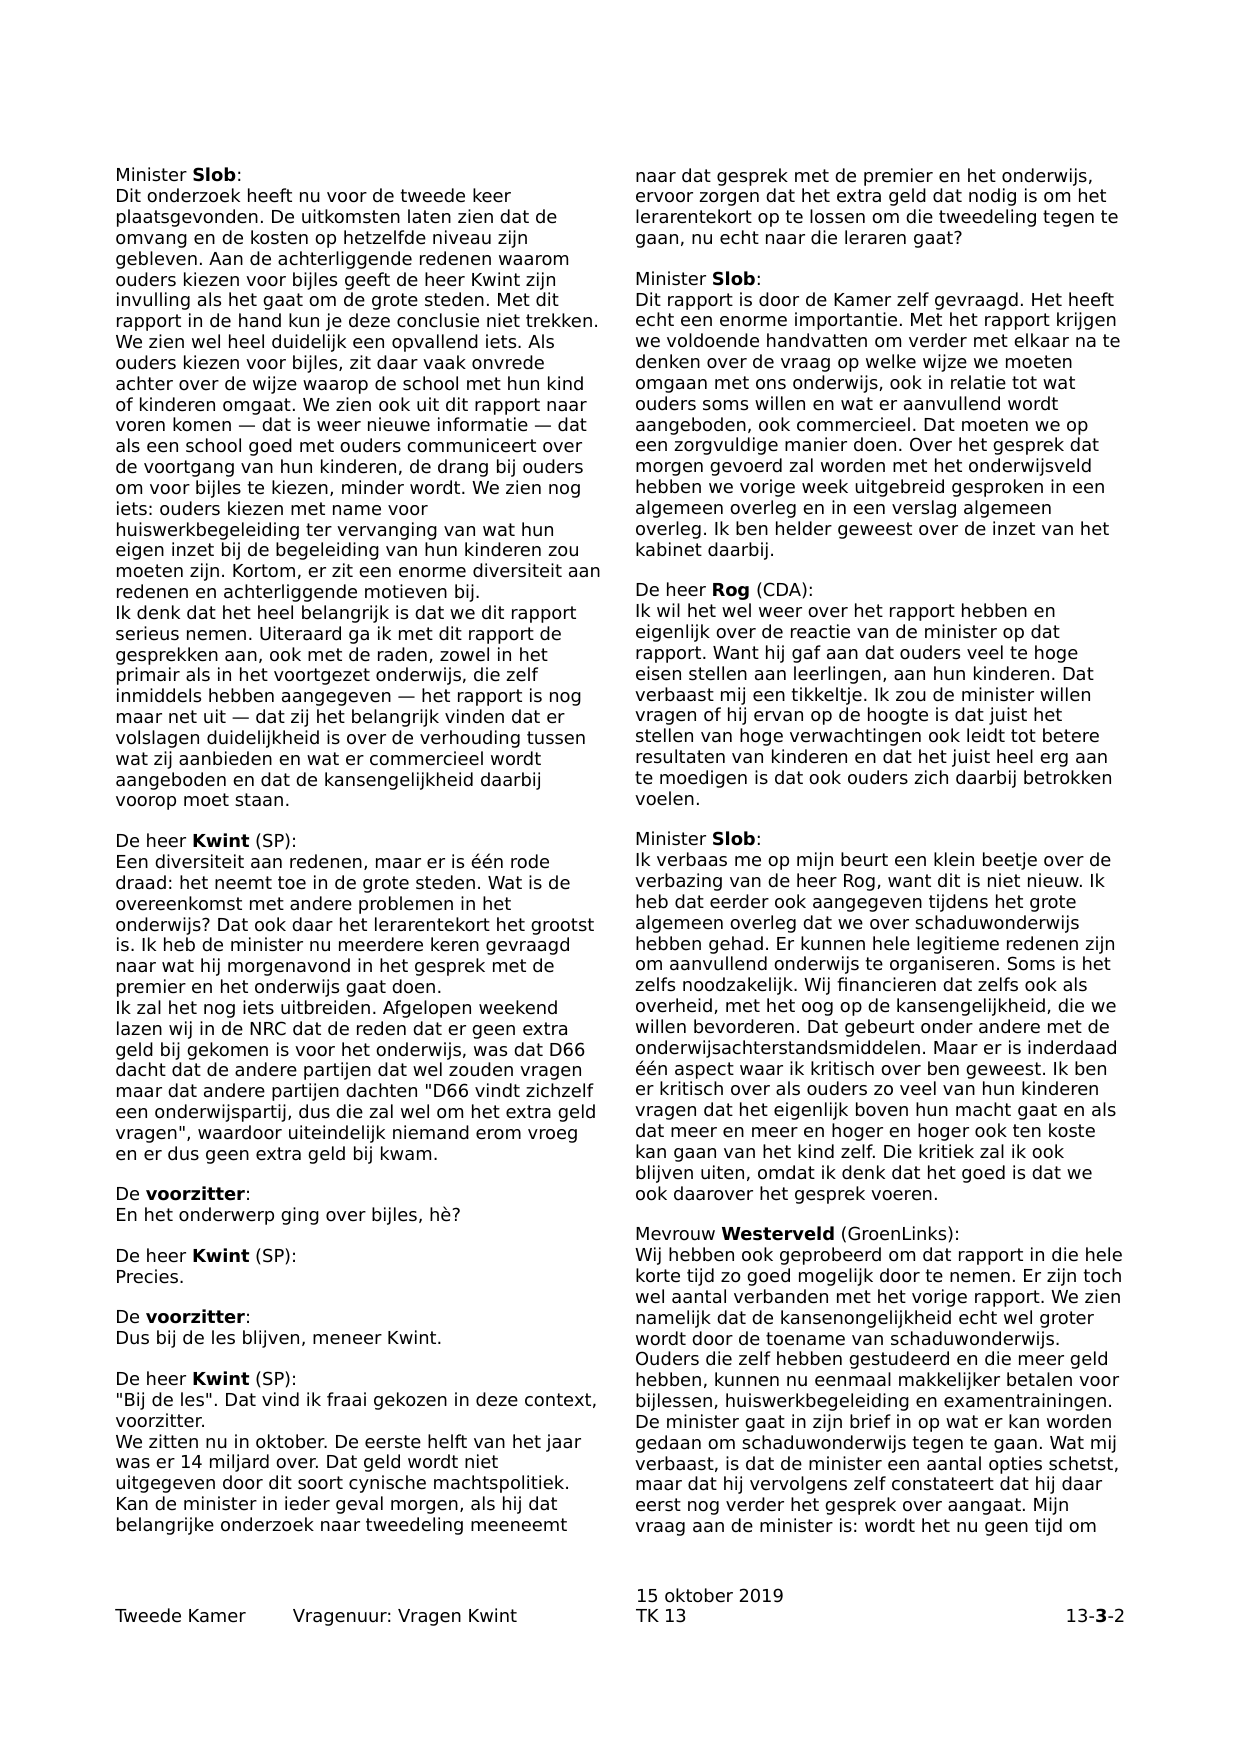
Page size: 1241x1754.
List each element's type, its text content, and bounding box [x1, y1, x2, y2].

text We zitten nu in oktober. De eerste helft van het jaar was er 14 miljard over. Dat geld wordt niet uitgegeven door dit soort cynische machtspolitiek. Kan de minister in ieder geval morgen, als hij dat belangrijke onderzoek naar tweedeling meeneemt [115, 1431, 605, 1536]
text "Bij de les". Dat vind ik fraai gekozen in deze context, voorzitter. [115, 1390, 605, 1431]
text Minister Slob: [635, 829, 1125, 850]
text Wij hebben ook geprobeerd om dat rapport in die hele korte tijd zo goed mogelijk door te nemen. Er zijn toch wel aantal verbanden met het vorige rapport. We zien namelijk dat de kansenongelijkheid echt wel groter wordt door de toename van schaduwonderwijs. Ouders die zelf hebben gestudeerd en die meer geld hebben, kunnen nu eenmaal makkelijker betalen voor bijlessen, huiswerkbegeleiding en examentrainingen. De minister gaat in zijn brief in op wat er kan worden gedaan om schaduwonderwijs tegen te gaan. Wat mij verbaast, is dat de minister een aantal opties schetst, maar dat hij vervolgens zelf constateert dat hij daar eerst nog verder het gesprek over aangaat. Mijn vraag aan de minister is: wordt het nu geen tijd om [635, 1245, 1125, 1537]
text En het onderwerp ging over bijles, hè? [115, 1205, 605, 1226]
text Dit rapport is door de Kamer zelf gevraagd. Het heeft echt een enorme importantie. Met het rapport krijgen we voldoende handvatten om verder met elkaar na te denken over de vraag op welke wijze we moeten omgaan met ons onderwijs, ook in relatie tot wat ouders soms willen en wat er aanvullend wordt aangeboden, ook commercieel. Dat moeten we op een zorgvuldige manier doen. Over het gesprek dat morgen gevoerd zal worden met het onderwijsveld hebben we vorige week uitgebreid gesproken in een algemeen overleg en in een verslag algemeen overleg. Ik ben helder geweest over de inzet van het kabinet daarbij. [635, 289, 1125, 560]
text naar dat gesprek met de premier en het onderwijs, ervoor zorgen dat het extra geld dat nodig is om het lerarentekort op te lossen om die tweedeling tegen te gaan, nu echt naar die leraren gaat? [635, 165, 1125, 249]
text De voorzitter: [115, 1307, 605, 1328]
text De heer Kwint (SP): [115, 831, 605, 852]
text De heer Kwint (SP): [115, 1369, 605, 1390]
text Dit onderzoek heeft nu voor de tweede keer plaatsgevonden. De uitkomsten laten zien dat de omvang en de kosten op hetzelfde niveau zijn gebleven. Aan de achterliggende redenen waarom ouders kiezen voor bijles geeft de heer Kwint zijn invulling als het gaat om de grote steden. Met dit rapport in de hand kun je deze conclusie niet trekken. We zien wel heel duidelijk een opvallend iets. Als ouders kiezen voor bijles, zit daar vaak onvrede achter over de wijze waarop de school met hun kind of kinderen omgaat. We zien ook uit dit rapport naar voren komen — dat is weer nieuwe informatie — dat als een school goed met ouders communiceert over de voortgang van hun kinderen, de drang bij ouders om voor bijles te kiezen, minder wordt. We zien nog iets: ouders kiezen met name voor huiswerkbegeleiding ter vervanging van wat hun eigen inzet bij de begeleiding van hun kinderen zou moeten zijn. Kortom, er zit een enorme diversiteit aan redenen en achterliggende motieven bij. [115, 186, 605, 603]
text Ik zal het nog iets uitbreiden. Afgelopen weekend lazen wij in de NRC dat de reden dat er geen extra geld bij gekomen is voor het onderwijs, was dat D66 dacht dat de andere partijen dat wel zouden vragen maar dat andere partijen dachten "D66 vindt zichzelf een onderwijspartij, dus die zal wel om het extra geld vragen", waardoor uiteindelijk niemand erom vroeg en er dus geen extra geld bij kwam. [115, 998, 605, 1164]
text De voorzitter: [115, 1184, 605, 1205]
text Een diversiteit aan redenen, maar er is één rode draad: het neemt toe in de grote steden. Wat is de overeenkomst met andere problemen in het onderwijs? Dat ook daar het lerarentekort het grootst is. Ik heb de minister nu meerdere keren gevraagd naar wat hij morgenavond in het gesprek met de premier en het onderwijs gaat doen. [115, 852, 605, 998]
text Precies. [115, 1267, 605, 1287]
text Ik verbaas me op mijn beurt een klein beetje over de verbazing van de heer Rog, want dit is niet nieuw. Ik heb dat eerder ook aangegeven tijdens het grote algemeen overleg dat we over schaduwonderwijs hebben gehad. Er kunnen hele legitieme redenen zijn om aanvullend onderwijs te organiseren. Soms is het zelfs noodzakelijk. Wij financieren dat zelfs ook als overheid, met het oog op de kansengelijkheid, die we willen bevorderen. Dat gebeurt onder andere met de onderwijsachterstandsmiddelen. Maar er is inderdaad één aspect waar ik kritisch over ben geweest. Ik ben er kritisch over als ouders zo veel van hun kinderen vragen dat het eigenlijk boven hun macht gaat en als dat meer en meer en hoger en hoger ook ten koste kan gaan van het kind zelf. Die kritiek zal ik ook blijven uiten, omdat ik denk dat het goed is dat we ook daarover het gesprek voeren. [635, 850, 1125, 1204]
text Minister Slob: [115, 165, 605, 186]
text Mevrouw Westerveld (GroenLinks): [635, 1224, 1125, 1245]
text De heer Kwint (SP): [115, 1246, 605, 1267]
text Minister Slob: [635, 269, 1125, 289]
text De heer Rog (CDA): [635, 580, 1125, 601]
text Ik denk dat het heel belangrijk is dat we dit rapport serieus nemen. Uiteraard ga ik met dit rapport de gesprekken aan, ook met de raden, zowel in het primair als in het voortgezet onderwijs, die zelf inmiddels hebben aangegeven — het rapport is nog maar net uit — dat zij het belangrijk vinden dat er volslagen duidelijkheid is over de verhouding tussen wat zij aanbieden en wat er commercieel wordt aangeboden en dat de kansengelijkheid daarbij voorop moet staan. [115, 603, 605, 811]
text Ik wil het wel weer over het rapport hebben en eigenlijk over de reactie van de minister op dat rapport. Want hij gaf aan dat ouders veel te hoge eisen stellen aan leerlingen, aan hun kinderen. Dat verbaast mij een tikkeltje. Ik zou de minister willen vragen of hij ervan op de hoogte is dat juist het stellen van hoge verwachtingen ook leidt tot betere resultaten van kinderen en dat het juist heel erg aan te moedigen is dat ook ouders zich daarbij betrokken voelen. [635, 601, 1125, 809]
text Dus bij de les blijven, meneer Kwint. [115, 1328, 605, 1349]
